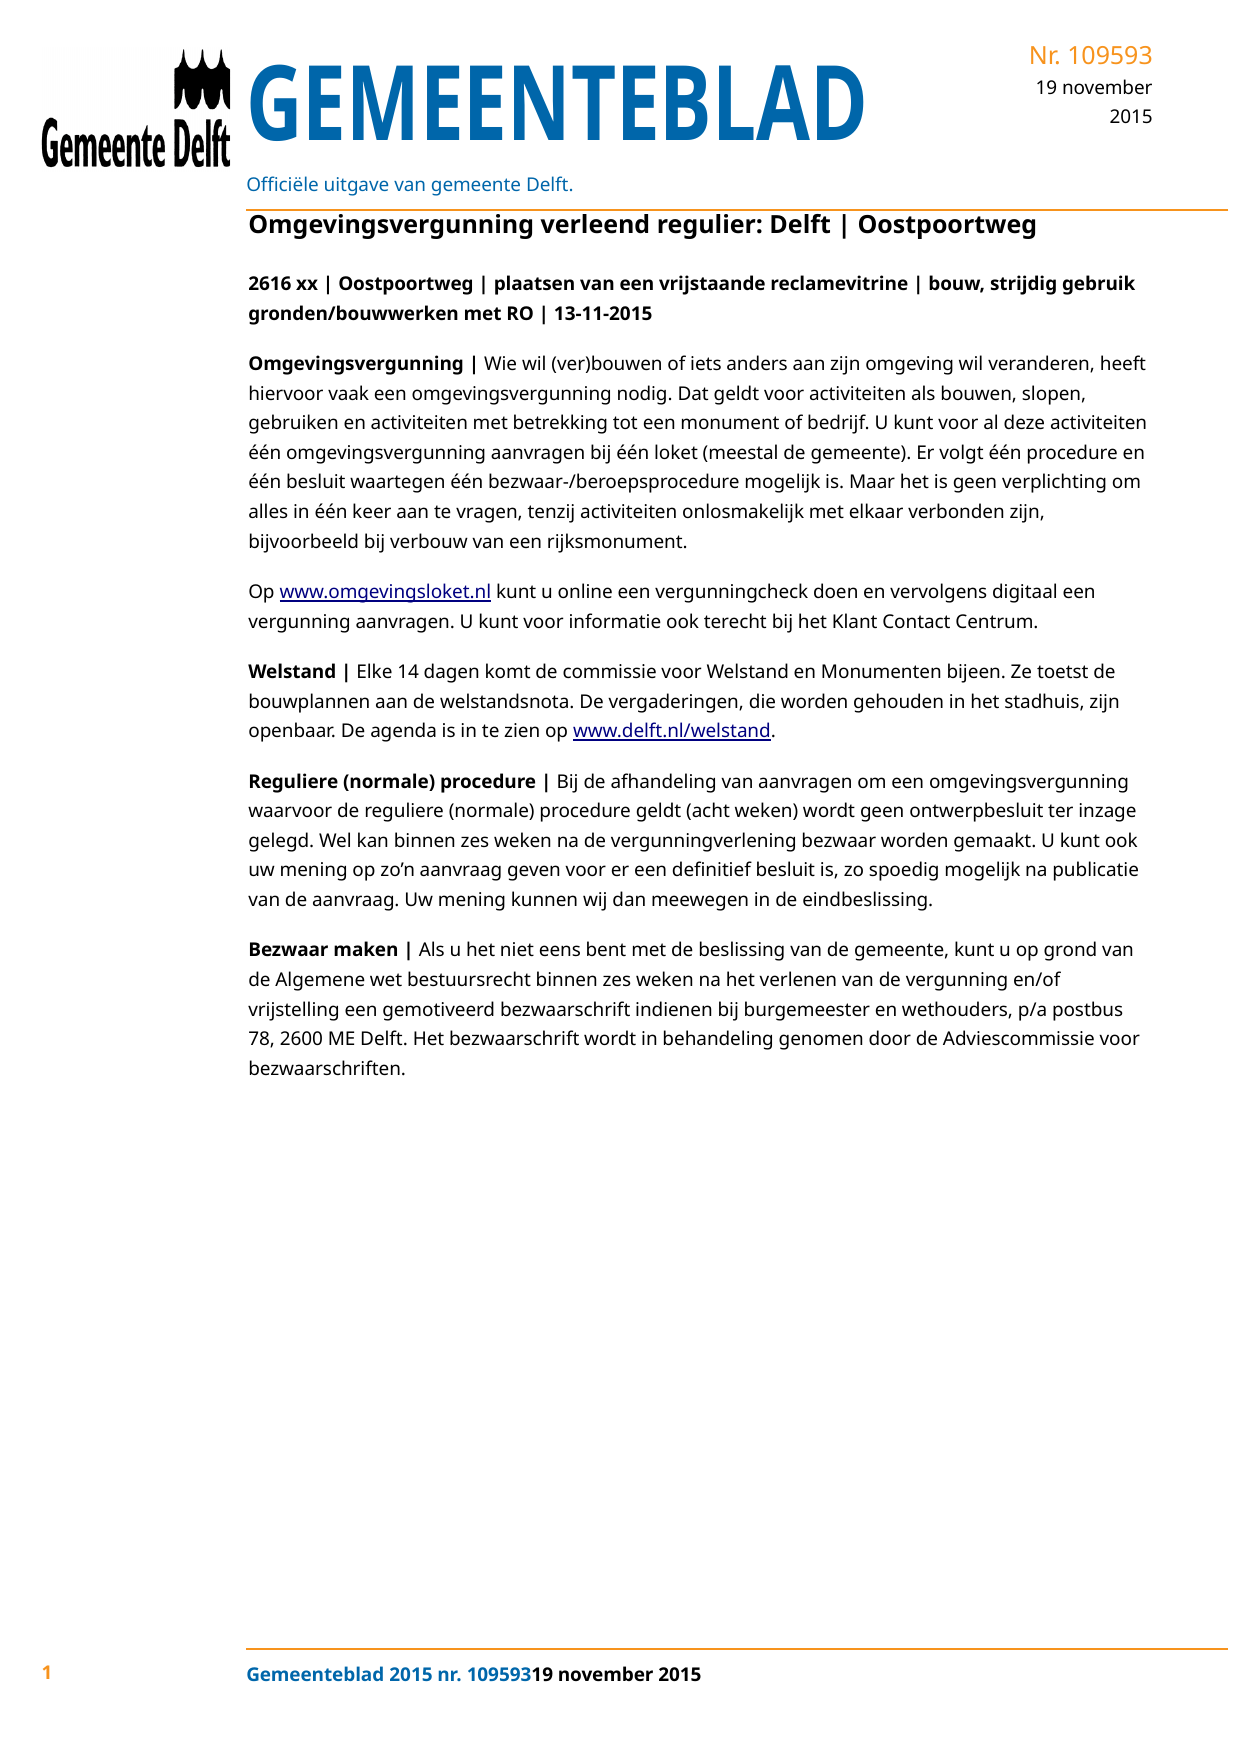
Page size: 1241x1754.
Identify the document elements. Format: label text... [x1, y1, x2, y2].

text Omgevingsvergunning | Wie wil (ver)bouwen of iets anders aan zijn omgeving wil veranderen, heeft hiervoor vaak een omgevingsvergunning nodig. Dat geldt voor activiteiten als bouwen, slopen, gebruiken en activiteiten met betrekking tot een monument of bedrijf. U kunt voor al deze activiteiten één omgevingsvergunning aanvragen bij één loket (meestal de gemeente). Er volgt één procedure en één besluit waartegen één bezwaar-/beroepsprocedure mogelijk is. Maar het is geen verplichting om alles in één keer aan te vragen, tenzij activiteiten onlosmakelijk met elkaar verbonden zijn, bijvoorbeeld bij verbouw van een rijksmonument. [248, 350, 1152, 553]
text Welstand | Elke 14 dagen komt de commissie voor Welstand en Monumenten bijeen. Ze toetst de bouwplannen aan de welstandsnota. De vergaderingen, die worden gehouden in het stadhuis, zijn openbaar. De agenda is in te zien op www.delft.nl/welstand. [248, 658, 1152, 743]
text 2616 xx | Oostpoortweg | plaatsen van een vrijstaande reclamevitrine | bouw, strijdig gebruik gronden/bouwwerken met RO | 13-11-2015 [248, 270, 1152, 326]
picture [41, 47, 231, 172]
text Reguliere (normale) procedure | Bij de afhandeling van aanvragen om een omgevingsvergunning waarvoor de reguliere (normale) procedure geldt (acht weken) wordt geen ontwerpbesluit ter inzage gelegd. Wel kan binnen zes weken na de vergunningverlening bezwaar worden gemaakt. U kunt ook uw mening op zo’n aanvraag geven voor er een definitief besluit is, zo spoedig mogelijk na publicatie van de aanvraag. Uw mening kunnen wij dan meewegen in de eindbeslissing. [248, 768, 1152, 912]
text Omgevingsvergunning verleend regulier: Delft | Oostpoortweg [248, 211, 1152, 241]
text Op www.omgevingsloket.nl kunt u online een vergunningcheck doen en vervolgens digitaal een vergunning aanvragen. U kunt voor informatie ook terecht bij het Klant Contact Centrum. [248, 578, 1152, 633]
text Bezwaar maken | Als u het niet eens bent met de beslissing van de gemeente, kunt u op grond van de Algemene wet bestuursrecht binnen zes weken na het verlenen van de vergunning en/of vrijstelling een gemotiveerd bezwaarschrift indienen bij burgemeester en wethouders, p/a postbus 78, 2600 ME Delft. Het bezwaarschrift wordt in behandeling genomen door de Adviescommissie voor bezwaarschriften. [248, 937, 1152, 1081]
